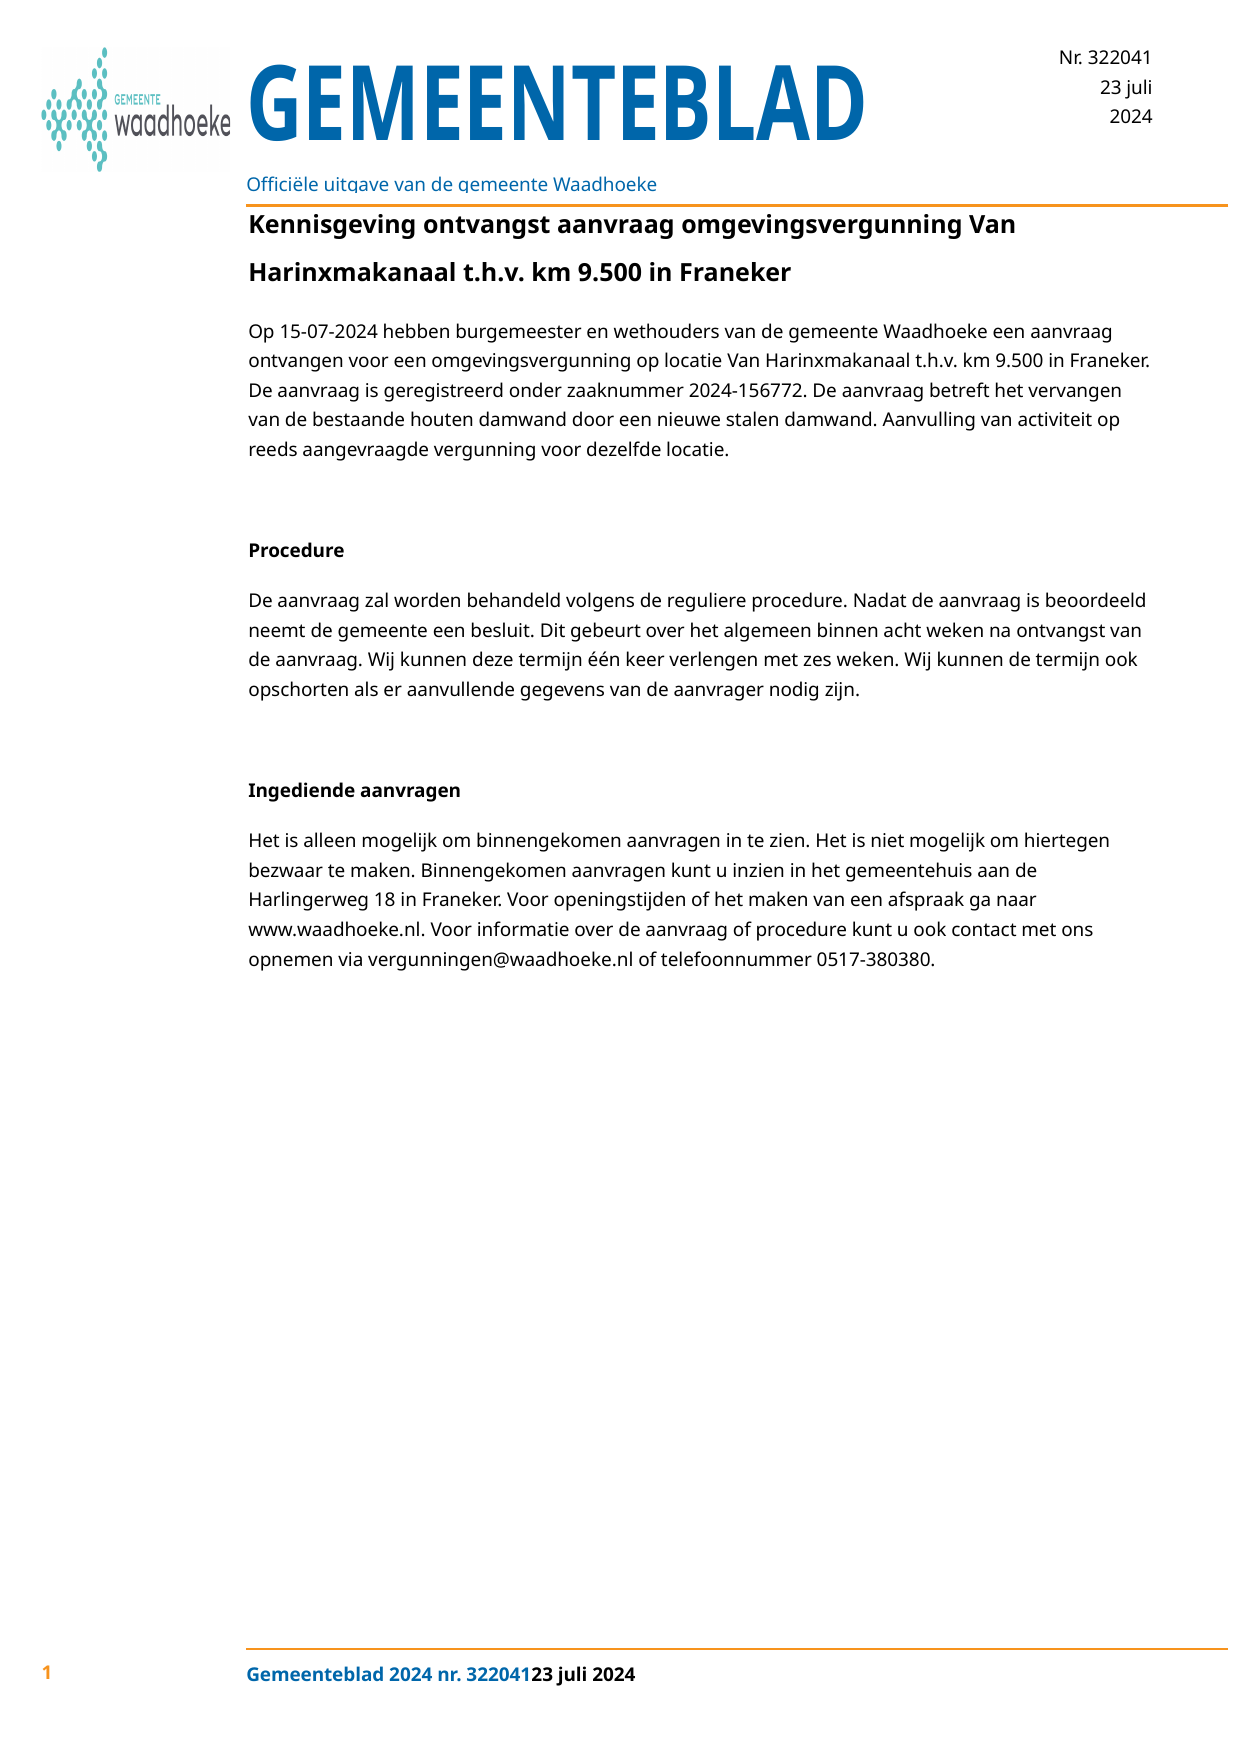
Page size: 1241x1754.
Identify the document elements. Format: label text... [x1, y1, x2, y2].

text Het is alleen mogelijk om binnengekomen aanvragen in te zien. Het is niet mogelijk om hiertegen bezwaar te maken. Binnengekomen aanvragen kunt u inzien in het gemeentehuis aan de Harlingerweg 18 in Franeker. Voor openingstijden of het maken van een afspraak ga naar www.waadhoeke.nl. Voor informatie over de aanvraag of procedure kunt u ook contact met ons opnemen via vergunningen@waadhoeke.nl of telefoonnummer 0517-380380. [248, 827, 1152, 972]
picture [41, 47, 231, 172]
text De aanvraag zal worden behandeld volgens de reguliere procedure. Nadat de aanvraag is beoordeeld neemt de gemeente een besluit. Dit gebeurt over het algemeen binnen acht weken na ontvangst van de aanvraag. Wij kunnen deze termijn één keer verlengen met zes weken. Wij kunnen de termijn ook opschorten als er aanvullende gegevens van de aanvrager nodig zijn. [248, 587, 1152, 702]
text Ingediende aanvragen [248, 777, 1152, 803]
text Kennisgeving ontvangst aanvraag omgevingsvergunning Van Harinxmakanaal t.h.v. km 9.500 in Franeker [248, 207, 1152, 288]
text Op 15-07-2024 hebben burgemeester en wethouders van de gemeente Waadhoeke een aanvraag ontvangen voor een omgevingsvergunning op locatie Van Harinxmakanaal t.h.v. km 9.500 in Franeker. De aanvraag is geregistreerd onder zaaknummer 2024-156772. De aanvraag betreft het vervangen van de bestaande houten damwand door een nieuwe stalen damwand. Aanvulling van activiteit op reeds aangevraagde vergunning voor dezelfde locatie. [248, 318, 1152, 462]
text Procedure [248, 537, 1152, 563]
